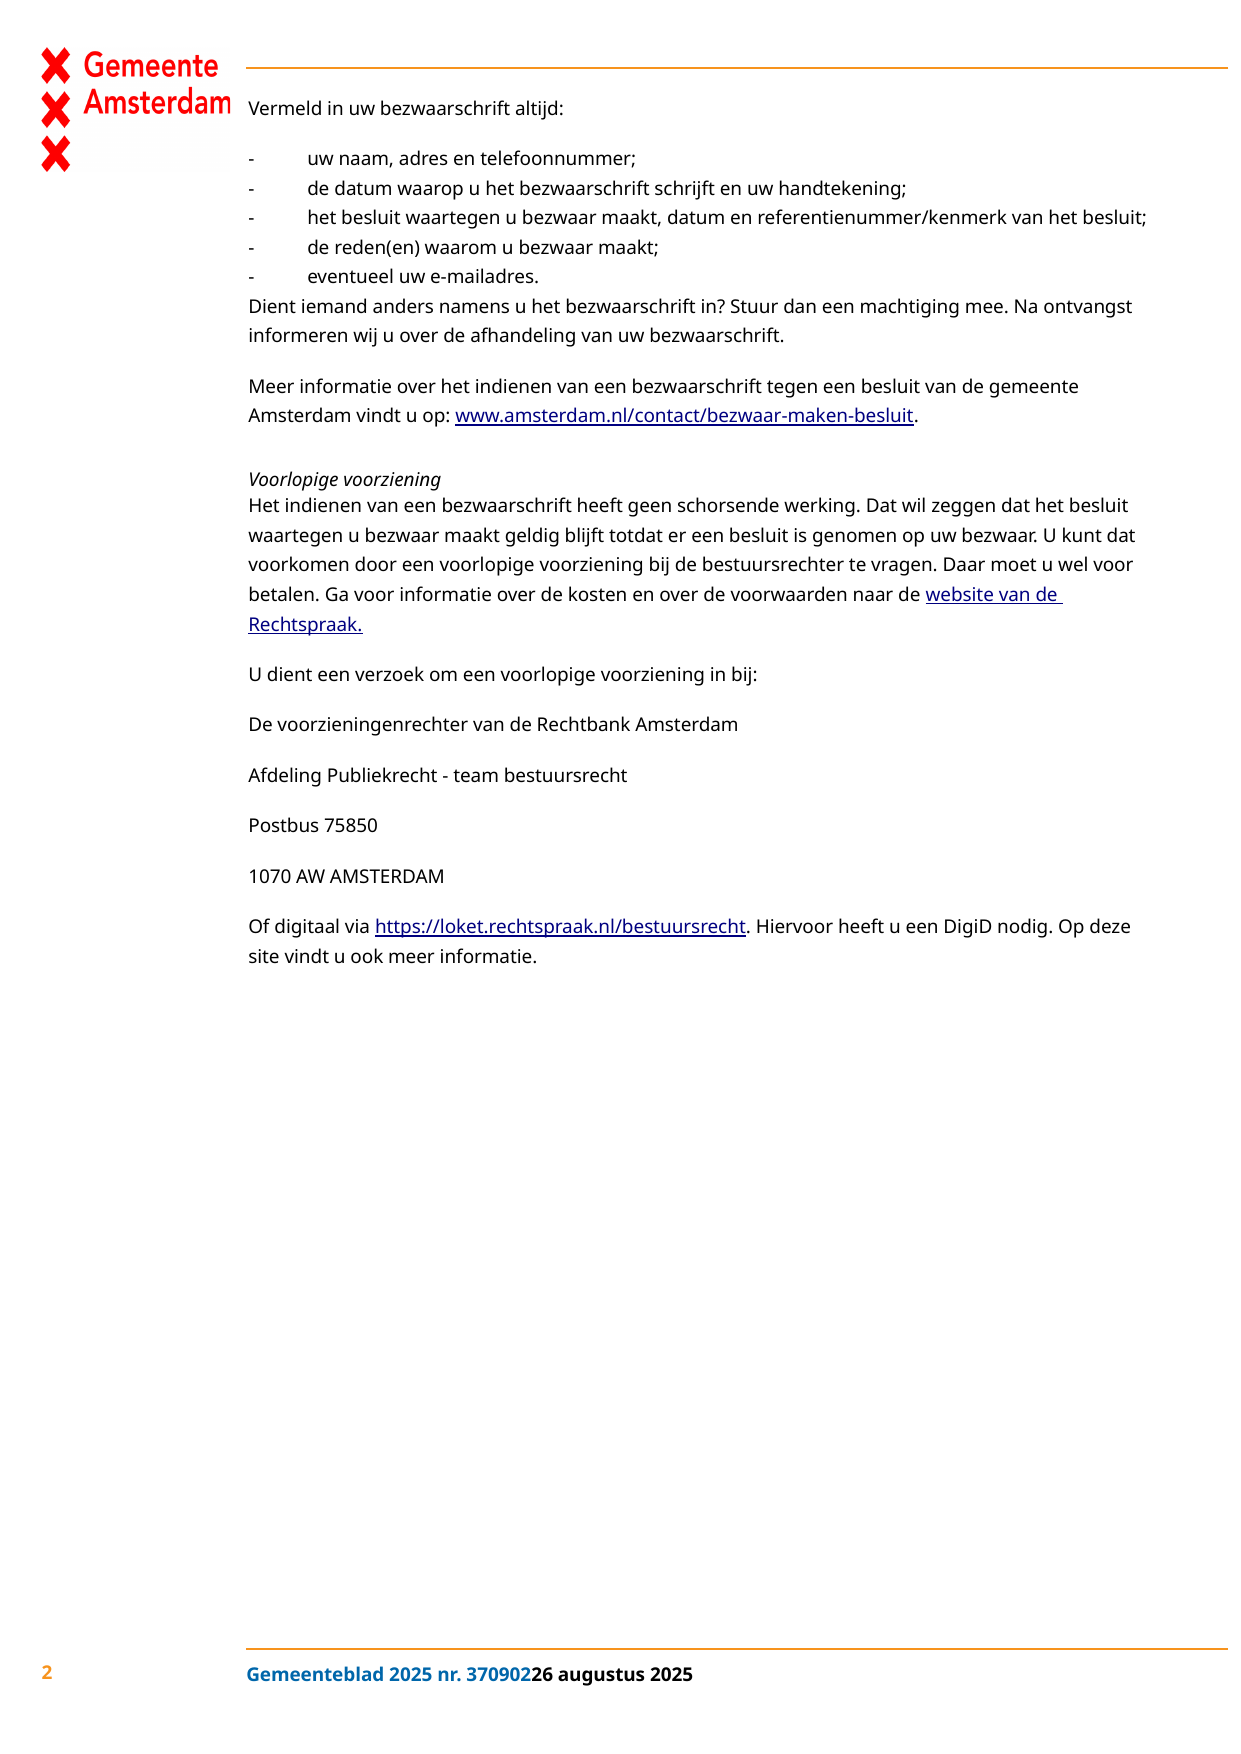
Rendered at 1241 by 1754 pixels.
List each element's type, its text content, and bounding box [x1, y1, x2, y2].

text 1070 AW AMSTERDAM [248, 863, 1152, 888]
text Het indienen van een bezwaarschrift heeft geen schorsende werking. Dat wil zeggen dat het besluit waartegen u bezwaar maakt geldig blijft totdat er een besluit is genomen op uw bezwaar. U kunt dat voorkomen door een voorlopige voorziening bij de bestuursrechter te vragen. Daar moet u wel voor betalen. Ga voor informatie over de kosten en over de voorwaarden naar de website van de Rechtspraak. [248, 492, 1152, 636]
text U dient een verzoek om een voorlopige voorziening in bij: [248, 661, 1152, 687]
text Voorlopige voorziening [248, 467, 1152, 492]
text Postbus 75850 [248, 812, 1152, 838]
list eventueel uw e-mailadres. [248, 263, 1152, 289]
list de reden(en) waarom u bezwaar maakt; [248, 234, 1152, 260]
list de datum waarop u het bezwaarschrift schrijft en uw handtekening; [248, 175, 1152, 201]
text Meer informatie over het indienen van een bezwaarschrift tegen een besluit van de gemeente Amsterdam vindt u op: www.amsterdam.nl/contact/bezwaar-maken-besluit. [248, 373, 1152, 428]
text De voorzieningenrechter van de Rechtbank Amsterdam [248, 712, 1152, 737]
text Afdeling Publiekrecht - team bestuursrecht [248, 762, 1152, 788]
text Dient iemand anders namens u het bezwaarschrift in? Stuur dan een machtiging mee. Na ontvangst informeren wij u over de afhandeling van uw bezwaarschrift. [248, 293, 1152, 348]
picture [41, 47, 231, 172]
list uw naam, adres en telefoonnummer; [248, 145, 1152, 171]
text Of digitaal via https://loket.rechtspraak.nl/bestuursrecht. Hiervoor heeft u een DigiD nodig. Op deze site vindt u ook meer informatie. [248, 913, 1152, 968]
list het besluit waartegen u bezwaar maakt, datum en referentienummer/kenmerk van het besluit; [248, 204, 1152, 230]
text Vermeld in uw bezwaarschrift altijd: [248, 95, 1152, 121]
